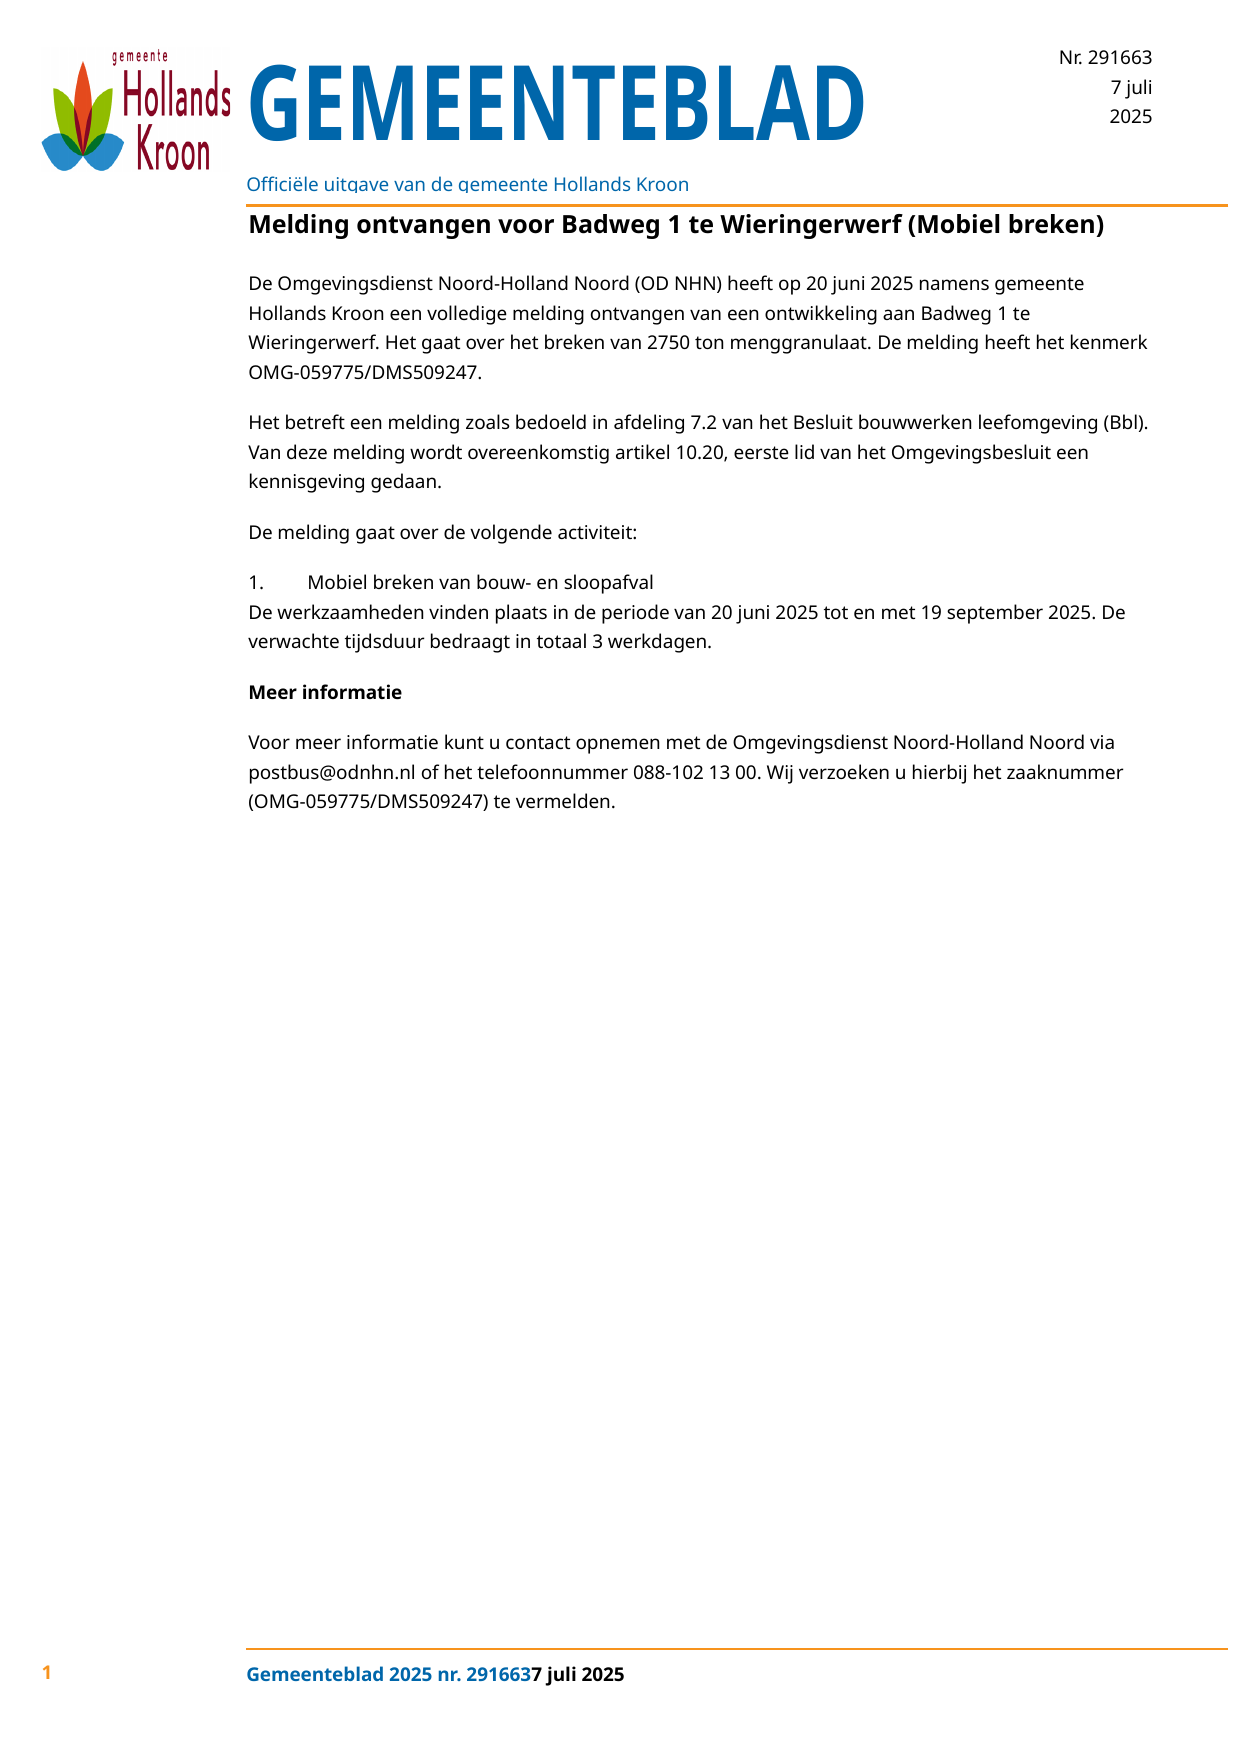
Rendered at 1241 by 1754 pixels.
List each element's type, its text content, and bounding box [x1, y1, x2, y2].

picture [41, 47, 231, 172]
text Voor meer informatie kunt u contact opnemen met de Omgevingsdienst Noord-Holland Noord via postbus@odnhn.nl of het telefoonnummer 088-102 13 00. Wij verzoeken u hierbij het zaaknummer (OMG-059775/DMS509247) te vermelden. [248, 729, 1152, 814]
text Melding ontvangen voor Badweg 1 te Wieringerwerf (Mobiel breken) [248, 207, 1152, 241]
text Meer informatie [248, 679, 1152, 705]
text Het betreft een melding zoals bedoeld in afdeling 7.2 van het Besluit bouwwerken leefomgeving (Bbl). Van deze melding wordt overeenkomstig artikel 10.20, eerste lid van het Omgevingsbesluit een kennisgeving gedaan. [248, 409, 1152, 494]
list Mobiel breken van bouw- en sloopafval [248, 569, 1152, 595]
text De melding gaat over de volgende activiteit: [248, 519, 1152, 545]
text De werkzaamheden vinden plaats in de periode van 20 juni 2025 tot en met 19 september 2025. De verwachte tijdsduur bedraagt in totaal 3 werkdagen. [248, 599, 1152, 654]
text De Omgevingsdienst Noord-Holland Noord (OD NHN) heeft op 20 juni 2025 namens gemeente Hollands Kroon een volledige melding ontvangen van een ontwikkeling aan Badweg 1 te Wieringerwerf. Het gaat over het breken van 2750 ton menggranulaat. De melding heeft het kenmerk OMG-059775/DMS509247. [248, 270, 1152, 385]
